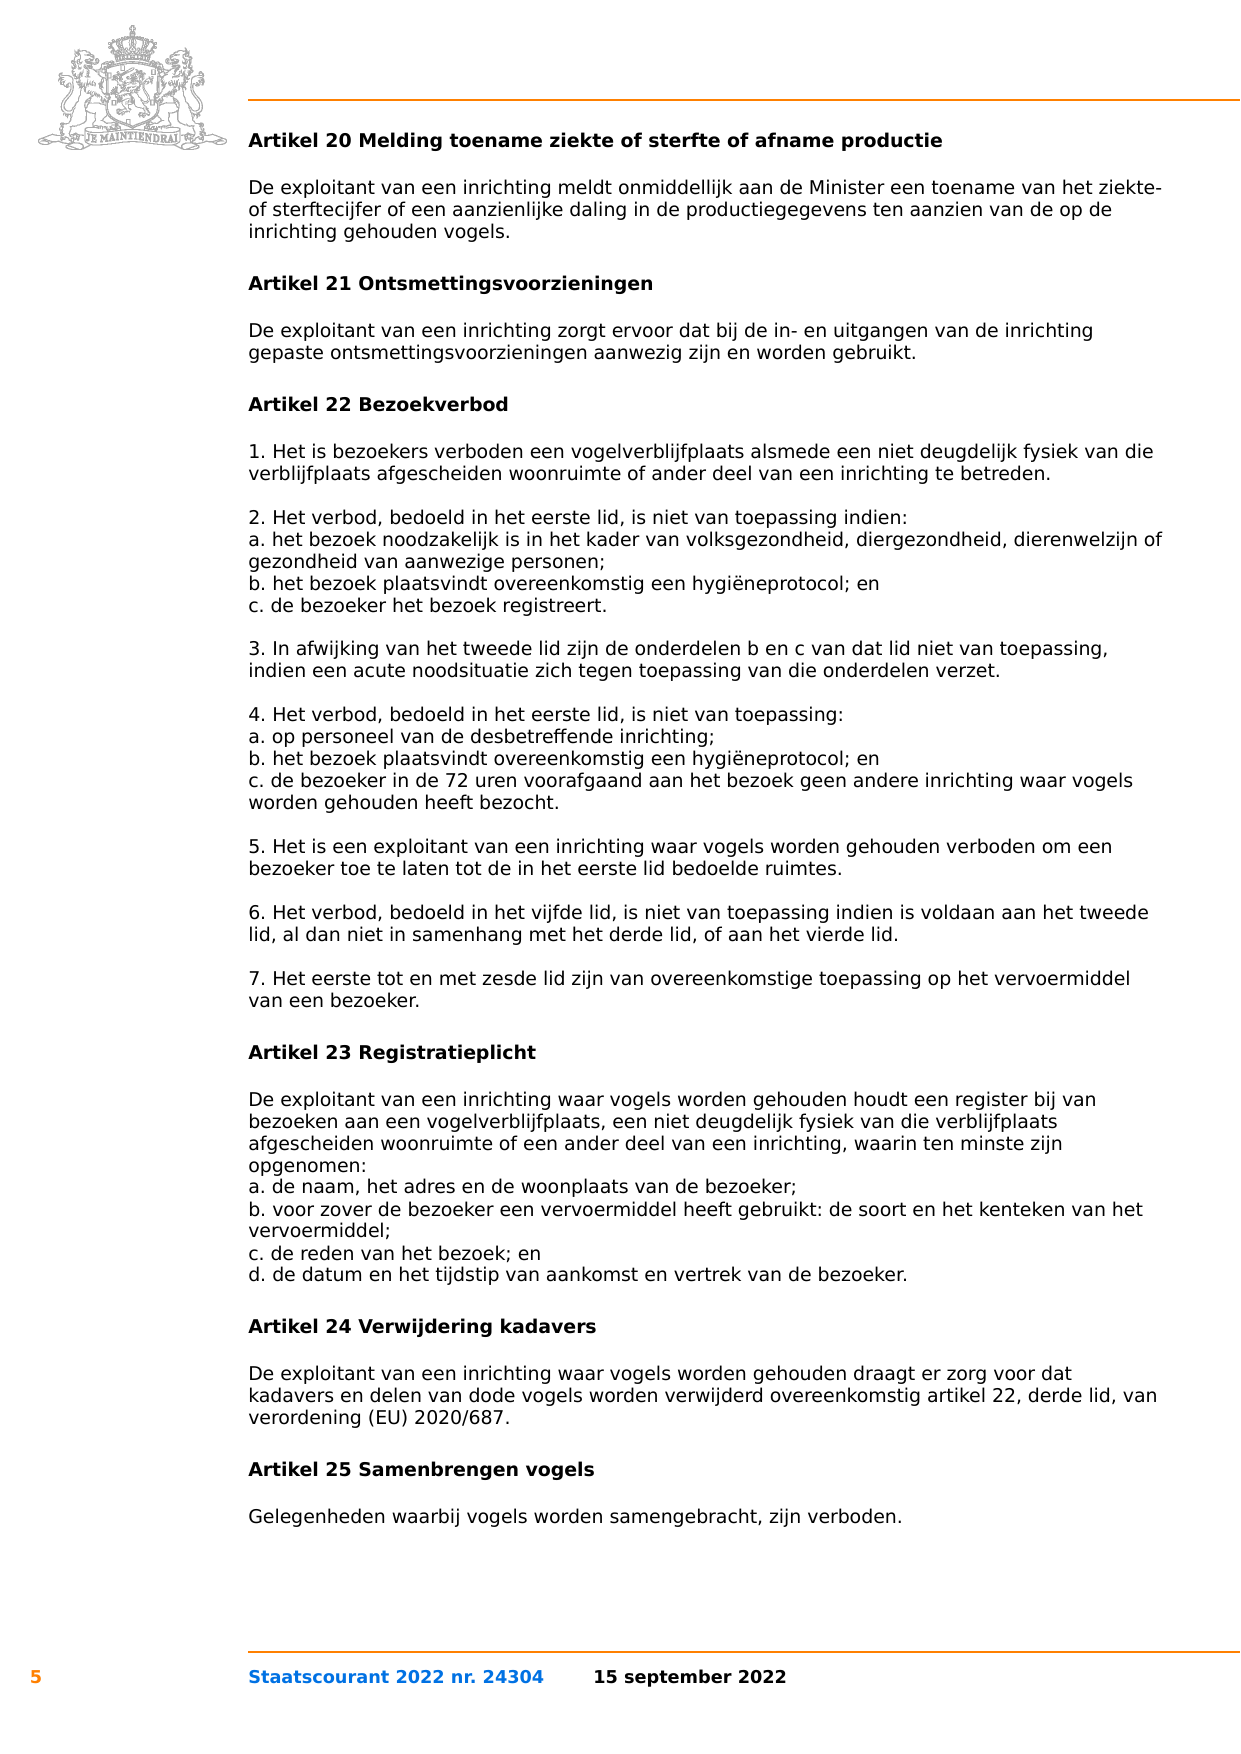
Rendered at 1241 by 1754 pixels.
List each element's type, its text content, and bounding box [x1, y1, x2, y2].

text De exploitant van een inrichting waar vogels worden gehouden houdt een register bij van bezoeken aan een vogelverblijfplaats, een niet deugdelijk fysiek van die verblijfplaats afgescheiden woonruimte of een ander deel van een inrichting, waarin ten minste zijn opgenomen: [248, 1088, 1163, 1176]
text a. op personeel van de desbetreffende inrichting; [248, 726, 1163, 748]
text 7. Het eerste tot en met zesde lid zijn van overeenkomstige toepassing op het vervoermiddel van een bezoeker. [248, 968, 1163, 1012]
picture [38, 25, 227, 150]
text a. het bezoek noodzakelijk is in het kader van volksgezondheid, diergezondheid, dierenwelzijn of gezondheid van aanwezige personen; [248, 528, 1163, 572]
text c. de bezoeker het bezoek registreert. [248, 594, 1163, 616]
text b. voor zover de bezoeker een vervoermiddel heeft gebruikt: de soort en het kenteken van het vervoermiddel; [248, 1198, 1163, 1242]
text 6. Het verbod, bedoeld in het vijfde lid, is niet van toepassing indien is voldaan aan het tweede lid, al dan niet in samenhang met het derde lid, of aan het vierde lid. [248, 902, 1163, 946]
text Gelegenheden waarbij vogels worden samengebracht, zijn verboden. [248, 1506, 1163, 1528]
text b. het bezoek plaatsvindt overeenkomstig een hygiëneprotocol; en [248, 572, 1163, 594]
text 3. In afwijking van het tweede lid zijn de onderdelen b en c van dat lid niet van toepassing, indien een acute noodsituatie zich tegen toepassing van die onderdelen verzet. [248, 638, 1163, 682]
text c. de bezoeker in de 72 uren voorafgaand aan het bezoek geen andere inrichting waar vogels worden gehouden heeft bezocht. [248, 770, 1163, 814]
text 1. Het is bezoekers verboden een vogelverblijfplaats alsmede een niet deugdelijk fysiek van die verblijfplaats afgescheiden woonruimte of ander deel van een inrichting te betreden. [248, 441, 1163, 485]
text De exploitant van een inrichting meldt onmiddellijk aan de Minister een toename van het ziekte- of sterftecijfer of een aanzienlijke daling in de productiegegevens ten aanzien van de op de inrichting gehouden vogels. [248, 177, 1163, 243]
text 2. Het verbod, bedoeld in het eerste lid, is niet van toepassing indien: [248, 507, 1163, 528]
subtitle Artikel 21 Ontsmettingsvoorzieningen [248, 273, 1163, 295]
text a. de naam, het adres en de woonplaats van de bezoeker; [248, 1176, 1163, 1198]
subtitle Artikel 23 Registratieplicht [248, 1042, 1163, 1063]
text De exploitant van een inrichting zorgt ervoor dat bij de in- en uitgangen van de inrichting gepaste ontsmettingsvoorzieningen aanwezig zijn en worden gebruikt. [248, 320, 1163, 364]
subtitle Artikel 24 Verwijdering kadavers [248, 1316, 1163, 1338]
subtitle Artikel 25 Samenbrengen vogels [248, 1459, 1163, 1481]
text De exploitant van een inrichting waar vogels worden gehouden draagt er zorg voor dat kadavers en delen van dode vogels worden verwijderd overeenkomstig artikel 22, derde lid, van verordening (EU) 2020/687. [248, 1363, 1163, 1429]
text b. het bezoek plaatsvindt overeenkomstig een hygiëneprotocol; en [248, 748, 1163, 770]
subtitle Artikel 22 Bezoekverbod [248, 394, 1163, 416]
text 5. Het is een exploitant van een inrichting waar vogels worden gehouden verboden om een bezoeker toe te laten tot de in het eerste lid bedoelde ruimtes. [248, 836, 1163, 880]
subtitle Artikel 20 Melding toename ziekte of sterfte of afname productie [248, 130, 1163, 152]
text d. de datum en het tijdstip van aankomst en vertrek van de bezoeker. [248, 1264, 1163, 1286]
text c. de reden van het bezoek; en [248, 1242, 1163, 1264]
text 4. Het verbod, bedoeld in het eerste lid, is niet van toepassing: [248, 704, 1163, 726]
